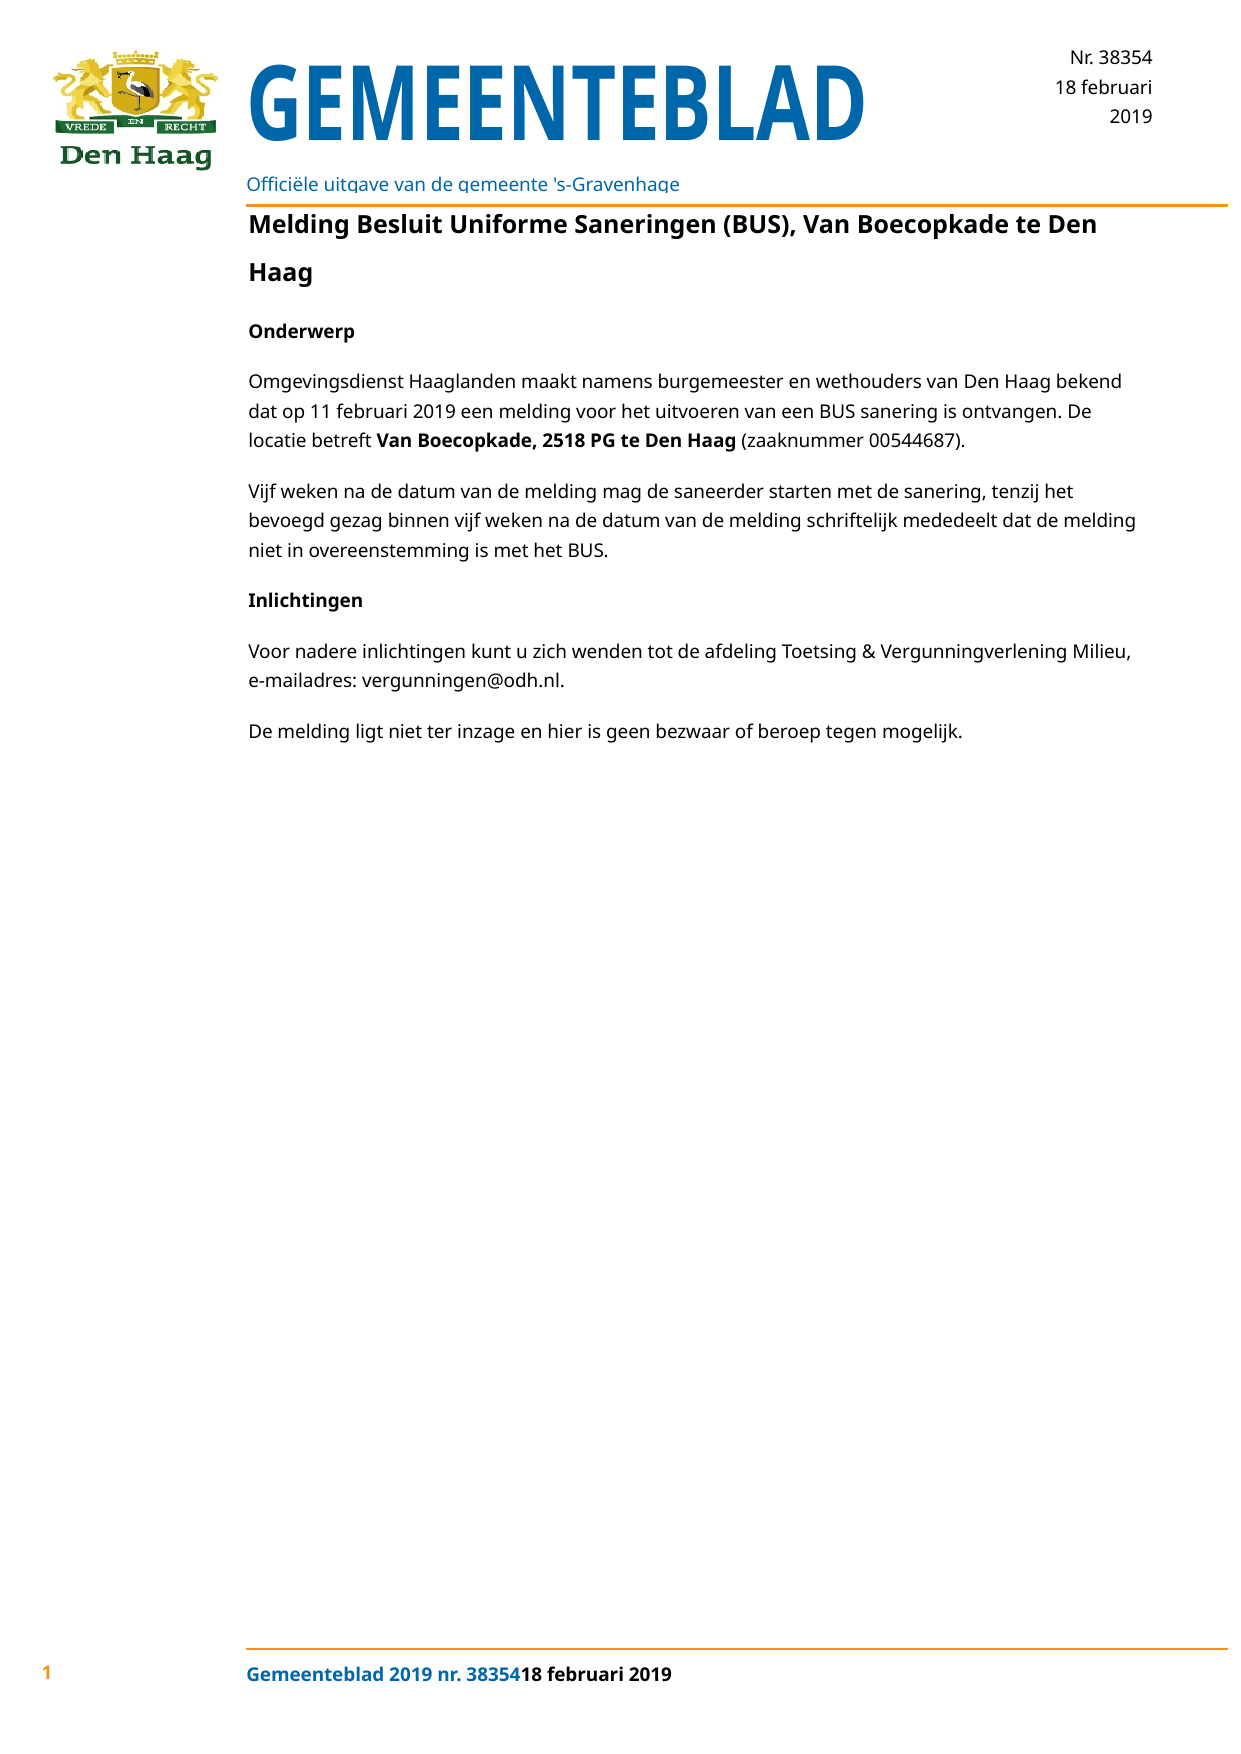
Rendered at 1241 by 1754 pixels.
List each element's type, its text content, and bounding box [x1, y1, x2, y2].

text Voor nadere inlichtingen kunt u zich wenden tot de afdeling Toetsing & Vergunningverlening Milieu, e-mailadres: vergunningen@odh.nl. [248, 638, 1152, 693]
picture [41, 47, 231, 172]
text Melding Besluit Uniforme Saneringen (BUS), Van Boecopkade te Den Haag [248, 207, 1152, 288]
text Onderwerp [248, 318, 1152, 344]
text De melding ligt niet ter inzage en hier is geen bezwaar of beroep tegen mogelijk. [248, 718, 1152, 744]
text Inlichtingen [248, 587, 1152, 613]
text Omgevingsdienst Haaglanden maakt namens burgemeester en wethouders van Den Haag bekend dat op 11 februari 2019 een melding voor het uitvoeren van een BUS sanering is ontvangen. De locatie betreft Van Boecopkade, 2518 PG te Den Haag (zaaknummer 00544687). [248, 368, 1152, 453]
text Vijf weken na de datum van de melding mag de saneerder starten met de sanering, tenzij het bevoegd gezag binnen vijf weken na de datum van de melding schriftelijk mededeelt dat de melding niet in overeenstemming is met het BUS. [248, 478, 1152, 563]
